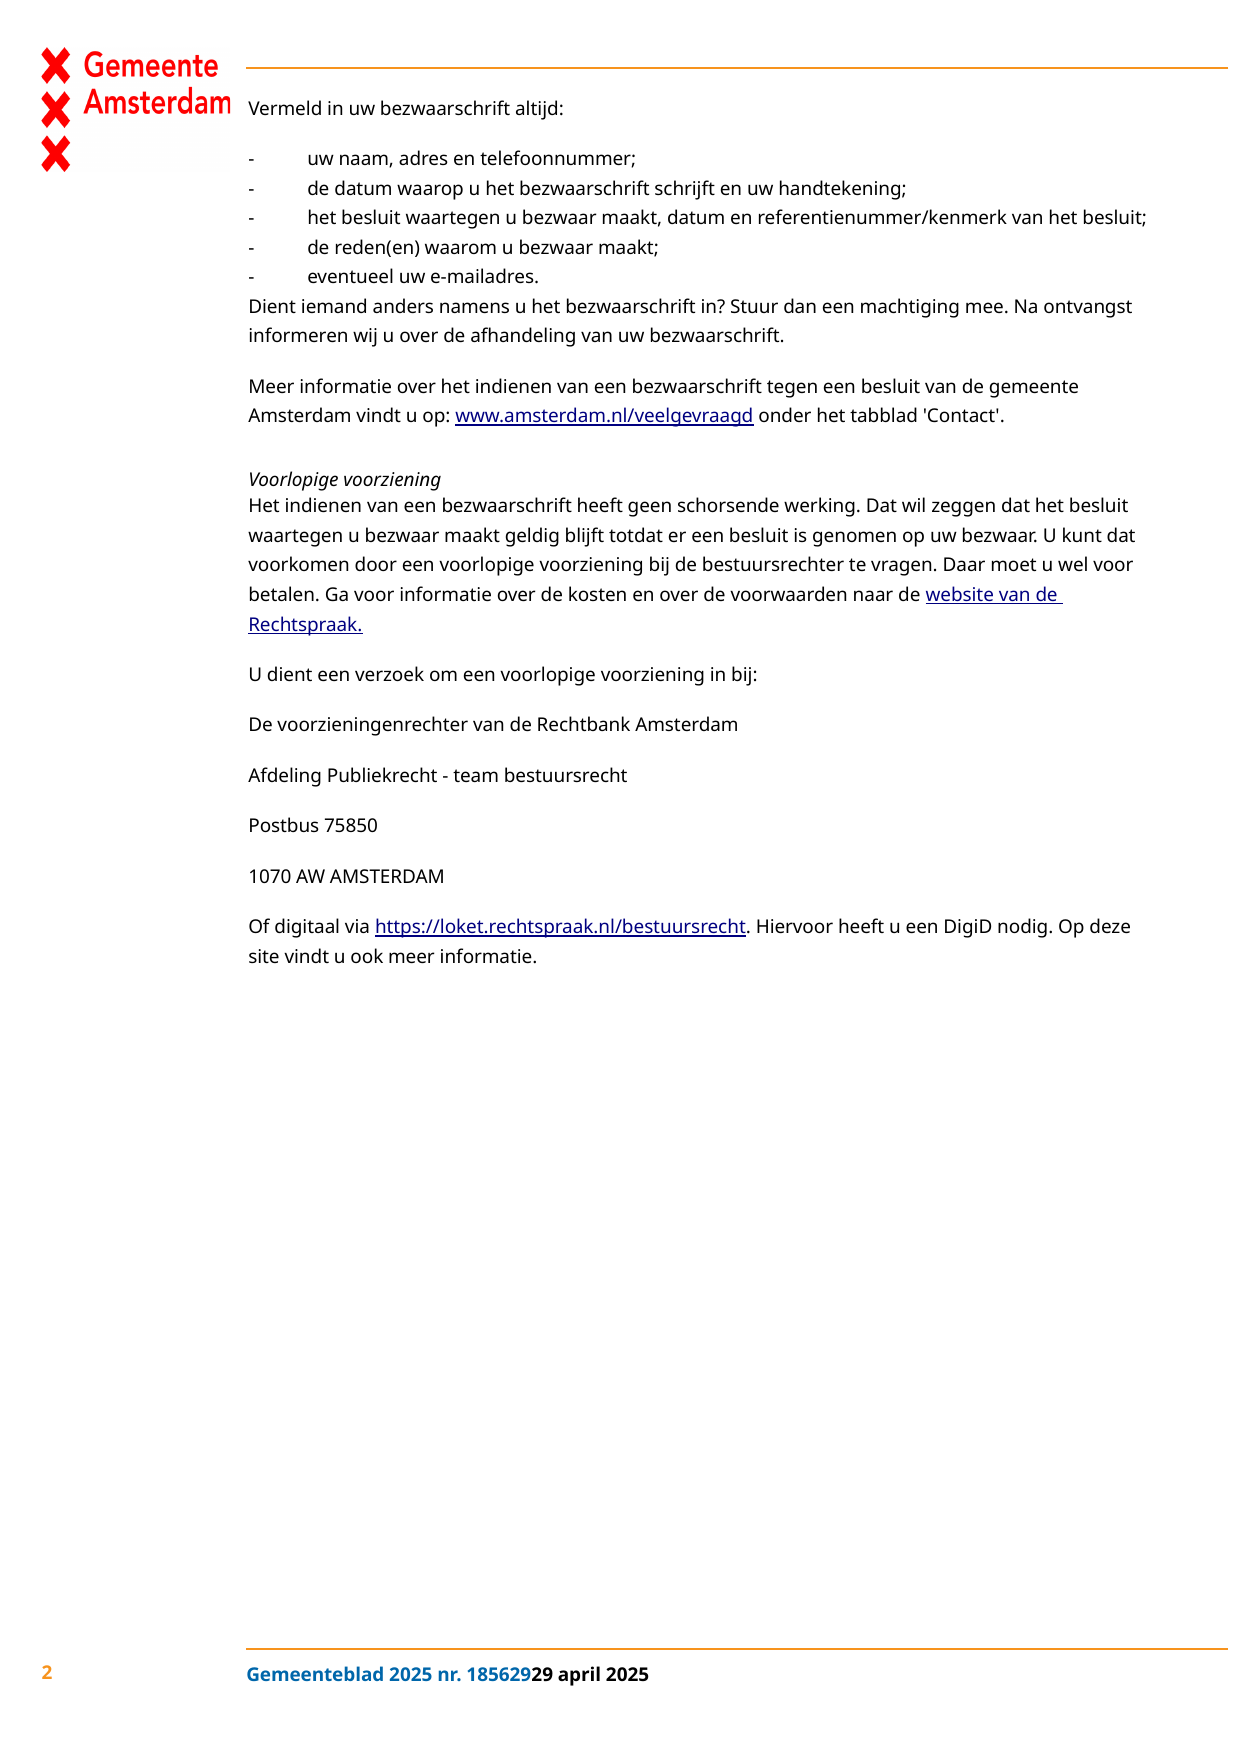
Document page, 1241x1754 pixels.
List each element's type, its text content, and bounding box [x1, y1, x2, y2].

text Vermeld in uw bezwaarschrift altijd: [248, 95, 1152, 121]
text Dient iemand anders namens u het bezwaarschrift in? Stuur dan een machtiging mee. Na ontvangst informeren wij u over de afhandeling van uw bezwaarschrift. [248, 293, 1152, 348]
text Postbus 75850 [248, 812, 1152, 838]
list het besluit waartegen u bezwaar maakt, datum en referentienummer/kenmerk van het besluit; [248, 204, 1152, 230]
text Of digitaal via https://loket.rechtspraak.nl/bestuursrecht. Hiervoor heeft u een DigiD nodig. Op deze site vindt u ook meer informatie. [248, 913, 1152, 968]
list de datum waarop u het bezwaarschrift schrijft en uw handtekening; [248, 175, 1152, 201]
text U dient een verzoek om een voorlopige voorziening in bij: [248, 661, 1152, 687]
list de reden(en) waarom u bezwaar maakt; [248, 234, 1152, 260]
text Voorlopige voorziening [248, 467, 1152, 492]
list uw naam, adres en telefoonnummer; [248, 145, 1152, 171]
text Het indienen van een bezwaarschrift heeft geen schorsende werking. Dat wil zeggen dat het besluit waartegen u bezwaar maakt geldig blijft totdat er een besluit is genomen op uw bezwaar. U kunt dat voorkomen door een voorlopige voorziening bij de bestuursrechter te vragen. Daar moet u wel voor betalen. Ga voor informatie over de kosten en over de voorwaarden naar de website van de Rechtspraak. [248, 492, 1152, 636]
text De voorzieningenrechter van de Rechtbank Amsterdam [248, 712, 1152, 737]
text Meer informatie over het indienen van een bezwaarschrift tegen een besluit van de gemeente Amsterdam vindt u op: www.amsterdam.nl/veelgevraagd onder het tabblad 'Contact'. [248, 373, 1152, 428]
text Afdeling Publiekrecht - team bestuursrecht [248, 762, 1152, 788]
text 1070 AW AMSTERDAM [248, 863, 1152, 888]
picture [41, 47, 231, 172]
list eventueel uw e-mailadres. [248, 263, 1152, 289]
